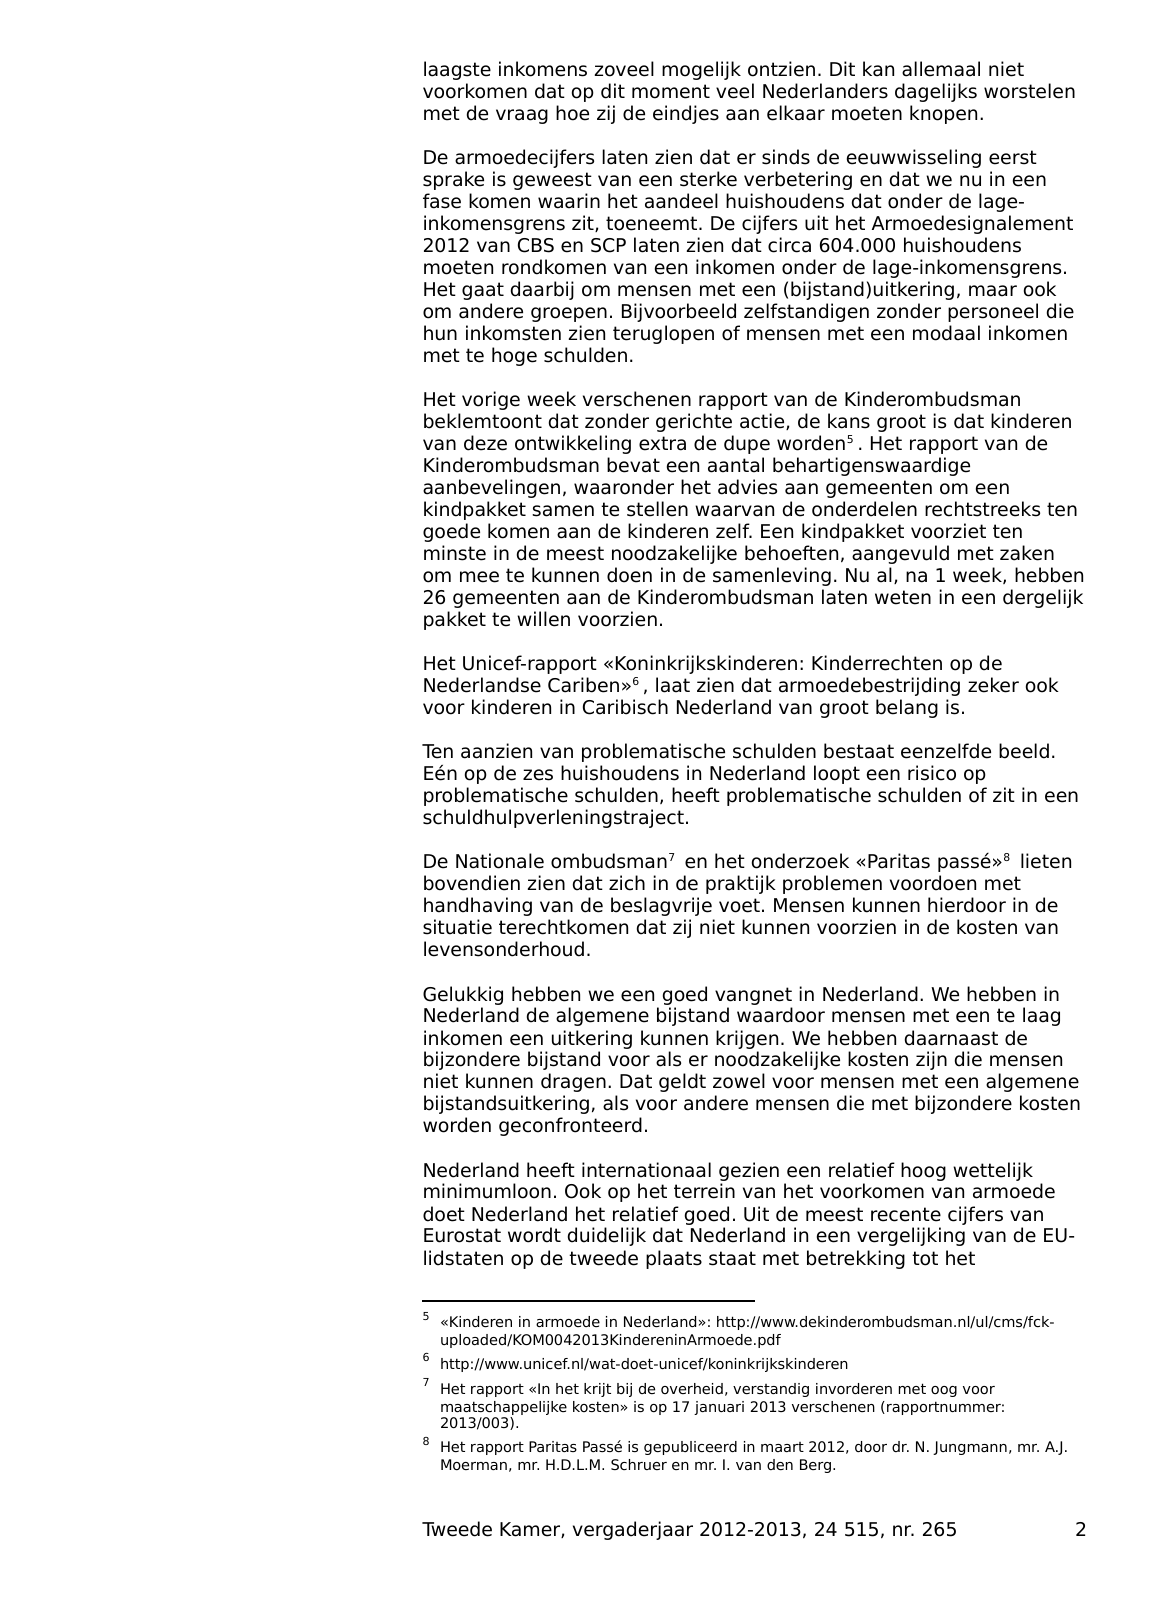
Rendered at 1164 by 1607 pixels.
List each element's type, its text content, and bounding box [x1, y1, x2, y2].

text http://www.unicef.nl/wat-doet-unicef/koninkrijkskinderen [422, 1352, 1087, 1374]
text De armoedecijfers laten zien dat er sinds de eeuwwisseling eerst sprake is geweest van een sterke verbetering en dat we nu in een fase komen waarin het aandeel huishoudens dat onder de lage-inkomensgrens zit, toeneemt. De cijfers uit het Armoedesignalement 2012 van CBS en SCP laten zien dat circa 604.000 huishoudens moeten rondkomen van een inkomen onder de lage-inkomensgrens. Het gaat daarbij om mensen met een (bijstand)uitkering, maar ook om andere groepen. Bijvoorbeeld zelfstandigen zonder personeel die hun inkomsten zien teruglopen of mensen met een modaal inkomen met te hoge schulden. [422, 147, 1087, 367]
text Nederland heeft internationaal gezien een relatief hoog wettelijk minimumloon. Ook op het terrein van het voorkomen van armoede doet Nederland het relatief goed. Uit de meest recente cijfers van Eurostat wordt duidelijk dat Nederland in een vergelijking van de EU-lidstaten op de tweede plaats staat met betrekking tot het [422, 1159, 1087, 1269]
text Gelukkig hebben we een goed vangnet in Nederland. We hebben in Nederland de algemene bijstand waardoor mensen met een te laag inkomen een uitkering kunnen krijgen. We hebben daarnaast de bijzondere bijstand voor als er noodzakelijke kosten zijn die mensen niet kunnen dragen. Dat geldt zowel voor mensen met een algemene bijstandsuitkering, als voor andere mensen die met bijzondere kosten worden geconfronteerd. [422, 983, 1087, 1137]
text Het vorige week verschenen rapport van de Kinderombudsman beklemtoont dat zonder gerichte actie, de kans groot is dat kinderen van deze ontwikkeling extra de dupe worden. Het rapport van de Kinderombudsman bevat een aantal behartigenswaardige aanbevelingen, waaronder het advies aan gemeenten om een kindpakket samen te stellen waarvan de onderdelen rechtstreeks ten goede komen aan de kinderen zelf. Een kindpakket voorziet ten minste in de meest noodzakelijke behoeften, aangevuld met zaken om mee te kunnen doen in de samenleving. Nu al, na 1 week, hebben 26 gemeenten aan de Kinderombudsman laten weten in een dergelijk pakket te willen voorzien. [422, 389, 1087, 631]
text laagste inkomens zoveel mogelijk ontzien. Dit kan allemaal niet voorkomen dat op dit moment veel Nederlanders dagelijks worstelen met de vraag hoe zij de eindjes aan elkaar moeten knopen. [422, 59, 1087, 125]
text Het rapport Paritas Passé is gepubliceerd in maart 2012, door dr. N. Jungmann, mr. A.J. Moerman, mr. H.D.L.M. Schruer en mr. I. van den Berg. [422, 1435, 1087, 1474]
text Het Unicef-rapport «Koninkrijkskinderen: Kinderrechten op de Nederlandse Cariben», laat zien dat armoedebestrijding zeker ook voor kinderen in Caribisch Nederland van groot belang is. [422, 653, 1087, 719]
text Het rapport «In het krijt bij de overheid, verstandig invorderen met oog voor maatschappelijke kosten» is op 17 januari 2013 verschenen (rapportnummer: 2013/003). [422, 1377, 1087, 1432]
text «Kinderen in armoede in Nederland»: http://www.dekinderombudsman.nl/ul/cms/fck- uploaded/KOM0042013KindereninArmoede.pdf [422, 1310, 1087, 1349]
text De Nationale ombudsman en het onderzoek «Paritas passé» lieten bovendien zien dat zich in de praktijk problemen voordoen met handhaving van de beslagvrije voet. Mensen kunnen hierdoor in de situatie terechtkomen dat zij niet kunnen voorzien in de kosten van levensonderhoud. [422, 851, 1087, 961]
text Ten aanzien van problematische schulden bestaat eenzelfde beeld. Eén op de zes huishoudens in Nederland loopt een risico op problematische schulden, heeft problematische schulden of zit in een schuldhulpverleningstraject. [422, 741, 1087, 829]
